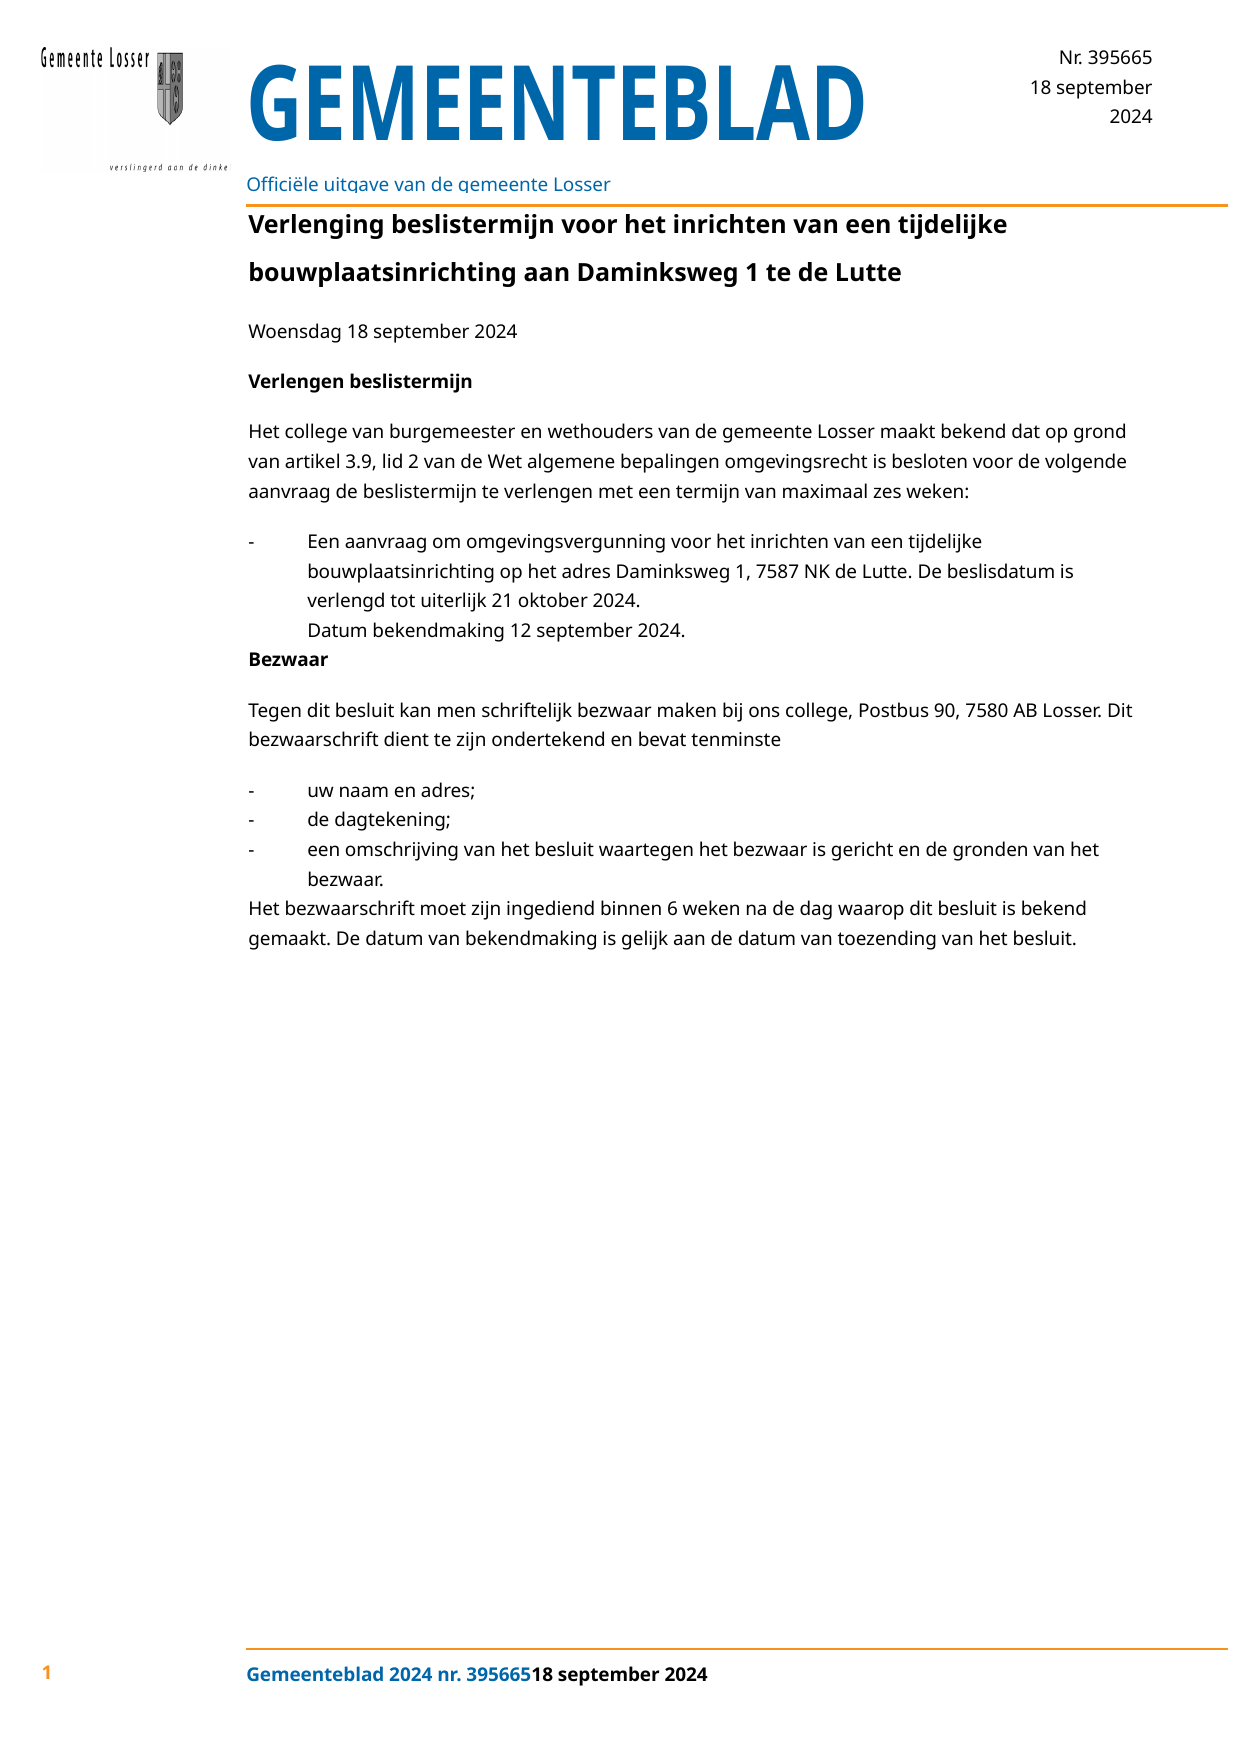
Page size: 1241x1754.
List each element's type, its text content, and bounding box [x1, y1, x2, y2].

list uw naam en adres; [248, 777, 1152, 803]
list Datum bekendmaking 12 september 2024. [248, 617, 1152, 643]
text Het bezwaarschrift moet zijn ingediend binnen 6 weken na de dag waarop dit besluit is bekend gemaakt. De datum van bekendmaking is gelijk aan de datum van toezending van het besluit. [248, 895, 1152, 951]
list een omschrijving van het besluit waartegen het bezwaar is gericht en de gronden van het bezwaar. [248, 836, 1152, 892]
picture [41, 47, 231, 172]
list de dagtekening; [248, 807, 1152, 832]
list Een aanvraag om omgevingsvergunning voor het inrichten van een tijdelijke bouwplaatsinrichting op het adres Daminksweg 1, 7587 NK de Lutte. De beslisdatum is verlengd tot uiterlijk 21 oktober 2024. [248, 528, 1152, 613]
text Woensdag 18 september 2024 [248, 318, 1152, 344]
text Tegen dit besluit kan men schriftelijk bezwaar maken bij ons college, Postbus 90, 7580 AB Losser. Dit bezwaarschrift dient te zijn ondertekend en bevat tenminste [248, 697, 1152, 752]
text Verlengen beslistermijn [248, 368, 1152, 394]
text Verlenging beslistermijn voor het inrichten van een tijdelijke bouwplaatsinrichting aan Daminksweg 1 te de Lutte [248, 207, 1152, 288]
text Bezwaar [248, 647, 1152, 672]
text Het college van burgemeester en wethouders van de gemeente Losser maakt bekend dat op grond van artikel 3.9, lid 2 van de Wet algemene bepalingen omgevingsrecht is besloten voor de volgende aanvraag de beslistermijn te verlengen met een termijn van maximaal zes weken: [248, 419, 1152, 504]
